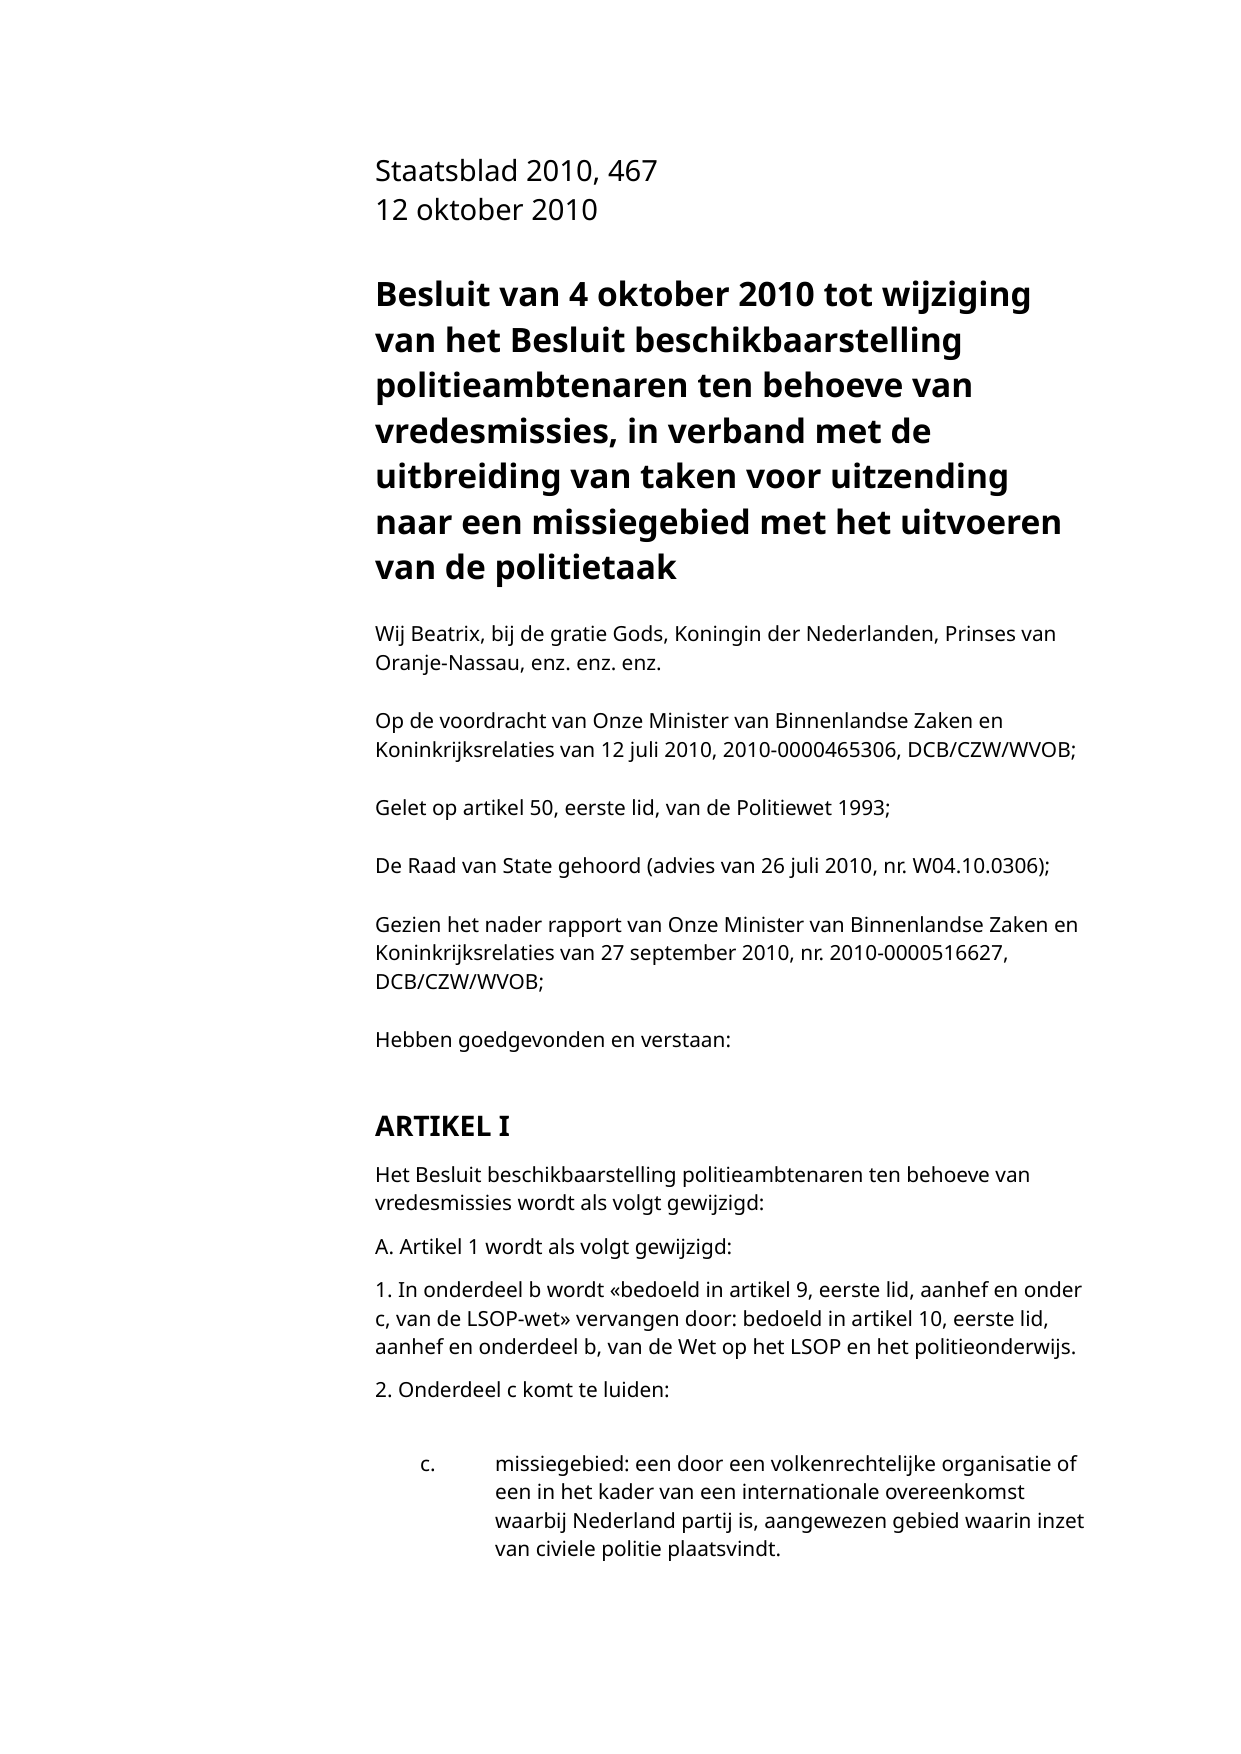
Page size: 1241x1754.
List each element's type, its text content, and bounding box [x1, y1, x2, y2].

text Hebben goedgevonden en verstaan: [375, 1025, 1090, 1054]
text 2. Onderdeel c komt te luiden: [375, 1376, 1090, 1404]
text Staatsblad 2010, 467 [375, 150, 1090, 190]
text Het Besluit beschikbaarstelling politieambtenaren ten behoeve van vredesmissies wordt als volgt gewijzigd: [375, 1160, 1090, 1217]
subtitle Besluit van 4 oktober 2010 tot wijziging van het Besluit beschikbaarstelling politieambtenaren ten behoeve van vredesmissies, in verband met de uitbreiding van taken voor uitzending naar een missiegebied met het uitvoeren van de politietaak [375, 271, 1090, 589]
text Op de voordracht van Onze Minister van Binnenlandse Zaken en Koninkrijksrelaties van 12 juli 2010, 2010-0000465306, DCB/CZW/WVOB; [375, 706, 1090, 763]
text A. Artikel 1 wordt als volgt gewijzigd: [375, 1232, 1090, 1260]
text Gezien het nader rapport van Onze Minister van Binnenlandse Zaken en Koninkrijksrelaties van 27 september 2010, nr. 2010-0000516627, DCB/CZW/WVOB; [375, 910, 1090, 995]
text De Raad van State gehoord (advies van 26 juli 2010, nr. W04.10.0306); [375, 852, 1090, 880]
text 12 oktober 2010 [375, 190, 1090, 229]
text Gelet op artikel 50, eerste lid, van de Politiewet 1993; [375, 793, 1090, 822]
list missiegebied: een door een volkenrechtelijke organisatie of een in het kader van een internationale overeenkomst waarbij Nederland partij is, aangewezen gebied waarin inzet van civiele politie plaatsvindt. [420, 1449, 1090, 1563]
text 1. In onderdeel b wordt «bedoeld in artikel 9, eerste lid, aanhef en onder c, van de LSOP-wet» vervangen door: bedoeld in artikel 10, eerste lid, aanhef en onderdeel b, van de Wet op het LSOP en het politieonderwijs. [375, 1275, 1090, 1361]
subtitle ARTIKEL I [375, 1106, 1090, 1145]
text Wij Beatrix, bij de gratie Gods, Koningin der Nederlanden, Prinses van Oranje-Nassau, enz. enz. enz. [375, 619, 1090, 676]
